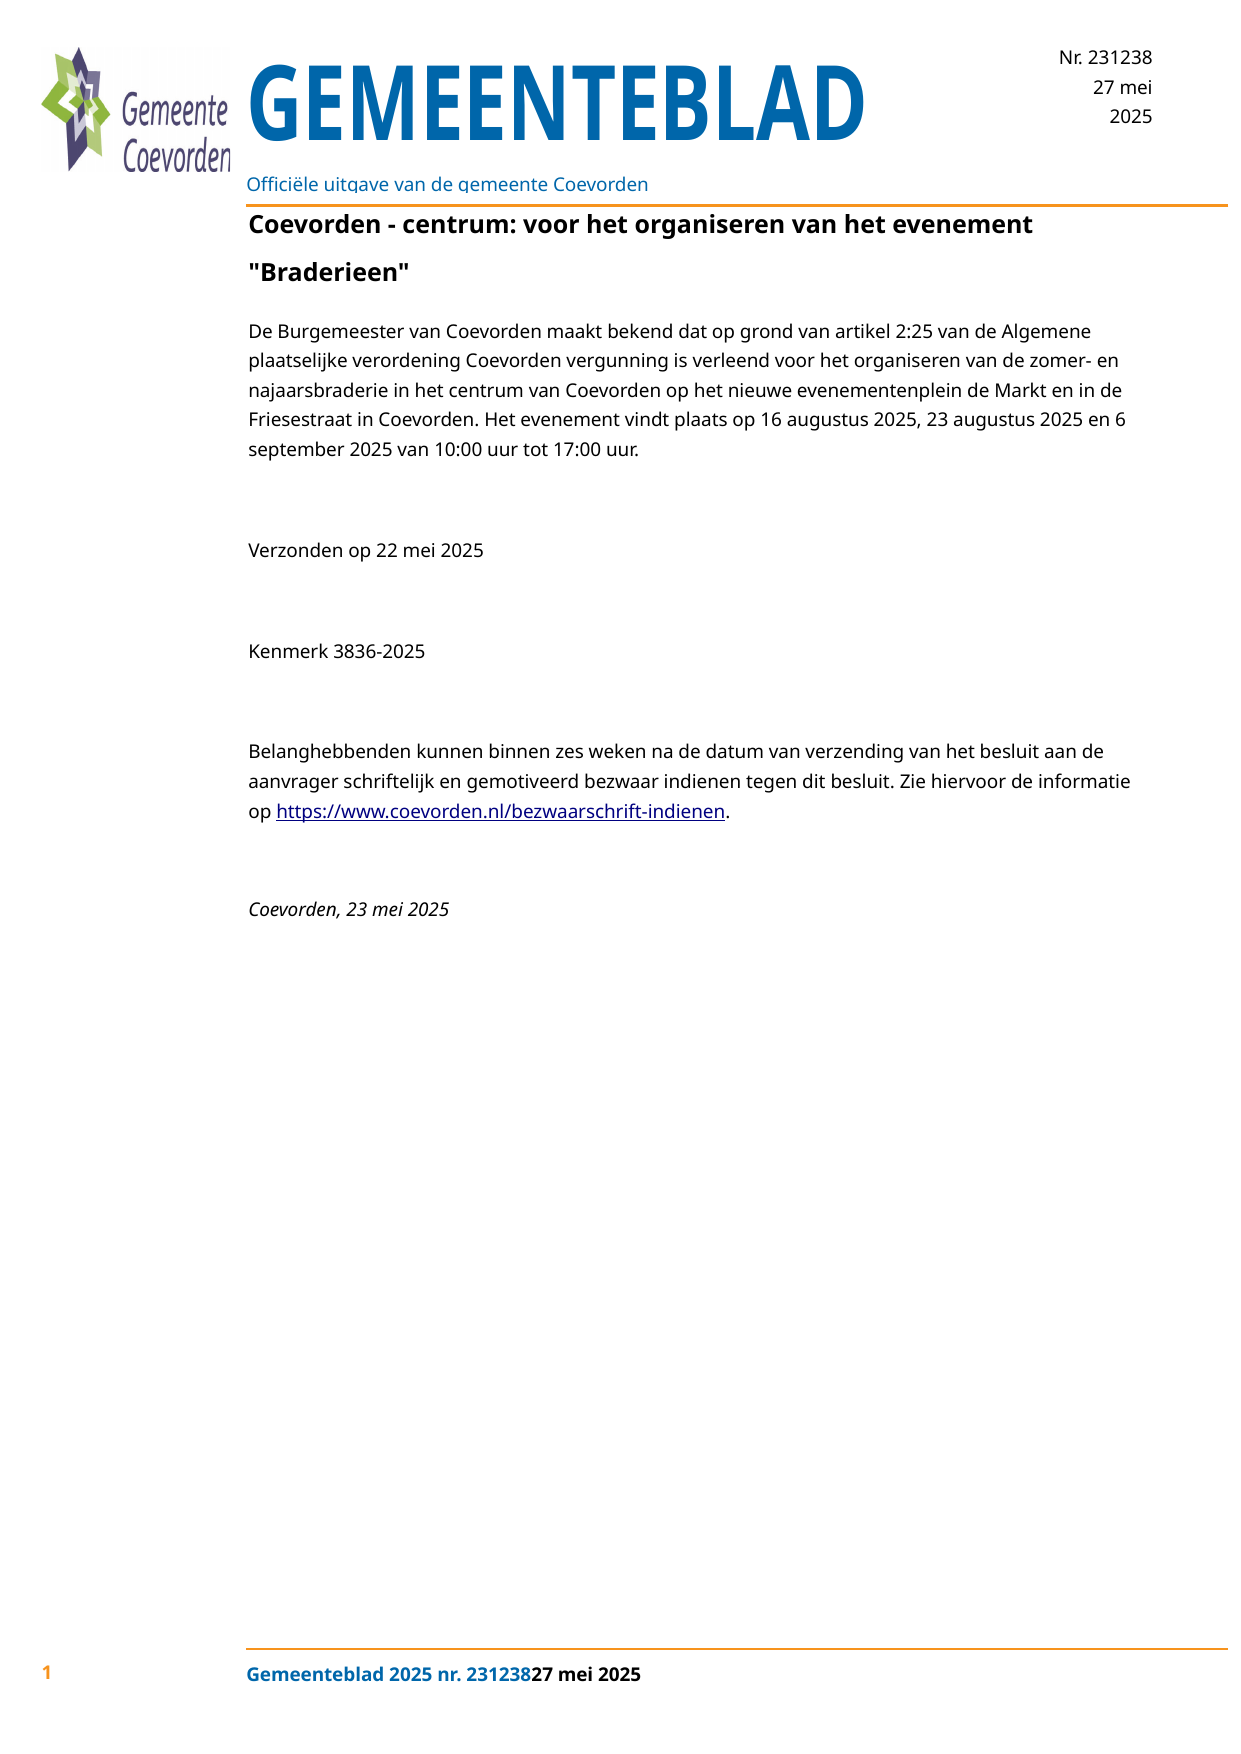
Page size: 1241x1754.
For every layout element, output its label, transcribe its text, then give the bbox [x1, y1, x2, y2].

text De Burgemeester van Coevorden maakt bekend dat op grond van artikel 2:25 van de Algemene plaatselijke verordening Coevorden vergunning is verleend voor het organiseren van de zomer- en najaarsbraderie in het centrum van Coevorden op het nieuwe evenementenplein de Markt en in de Friesestraat in Coevorden. Het evenement vindt plaats op 16 augustus 2025, 23 augustus 2025 en 6 september 2025 van 10:00 uur tot 17:00 uur. [248, 318, 1152, 462]
text Coevorden - centrum: voor het organiseren van het evenement "Braderieen" [248, 207, 1152, 288]
picture [41, 47, 231, 172]
text Belanghebbenden kunnen binnen zes weken na de datum van verzending van het besluit aan de aanvrager schriftelijk en gemotiveerd bezwaar indienen tegen dit besluit. Zie hiervoor de informatie op https://www.coevorden.nl/bezwaarschrift-indienen. [248, 739, 1152, 824]
text Verzonden op 22 mei 2025 [248, 537, 1152, 563]
text Kenmerk 3836-2025 [248, 638, 1152, 664]
text Coevorden, 23 mei 2025 [248, 896, 1152, 922]
